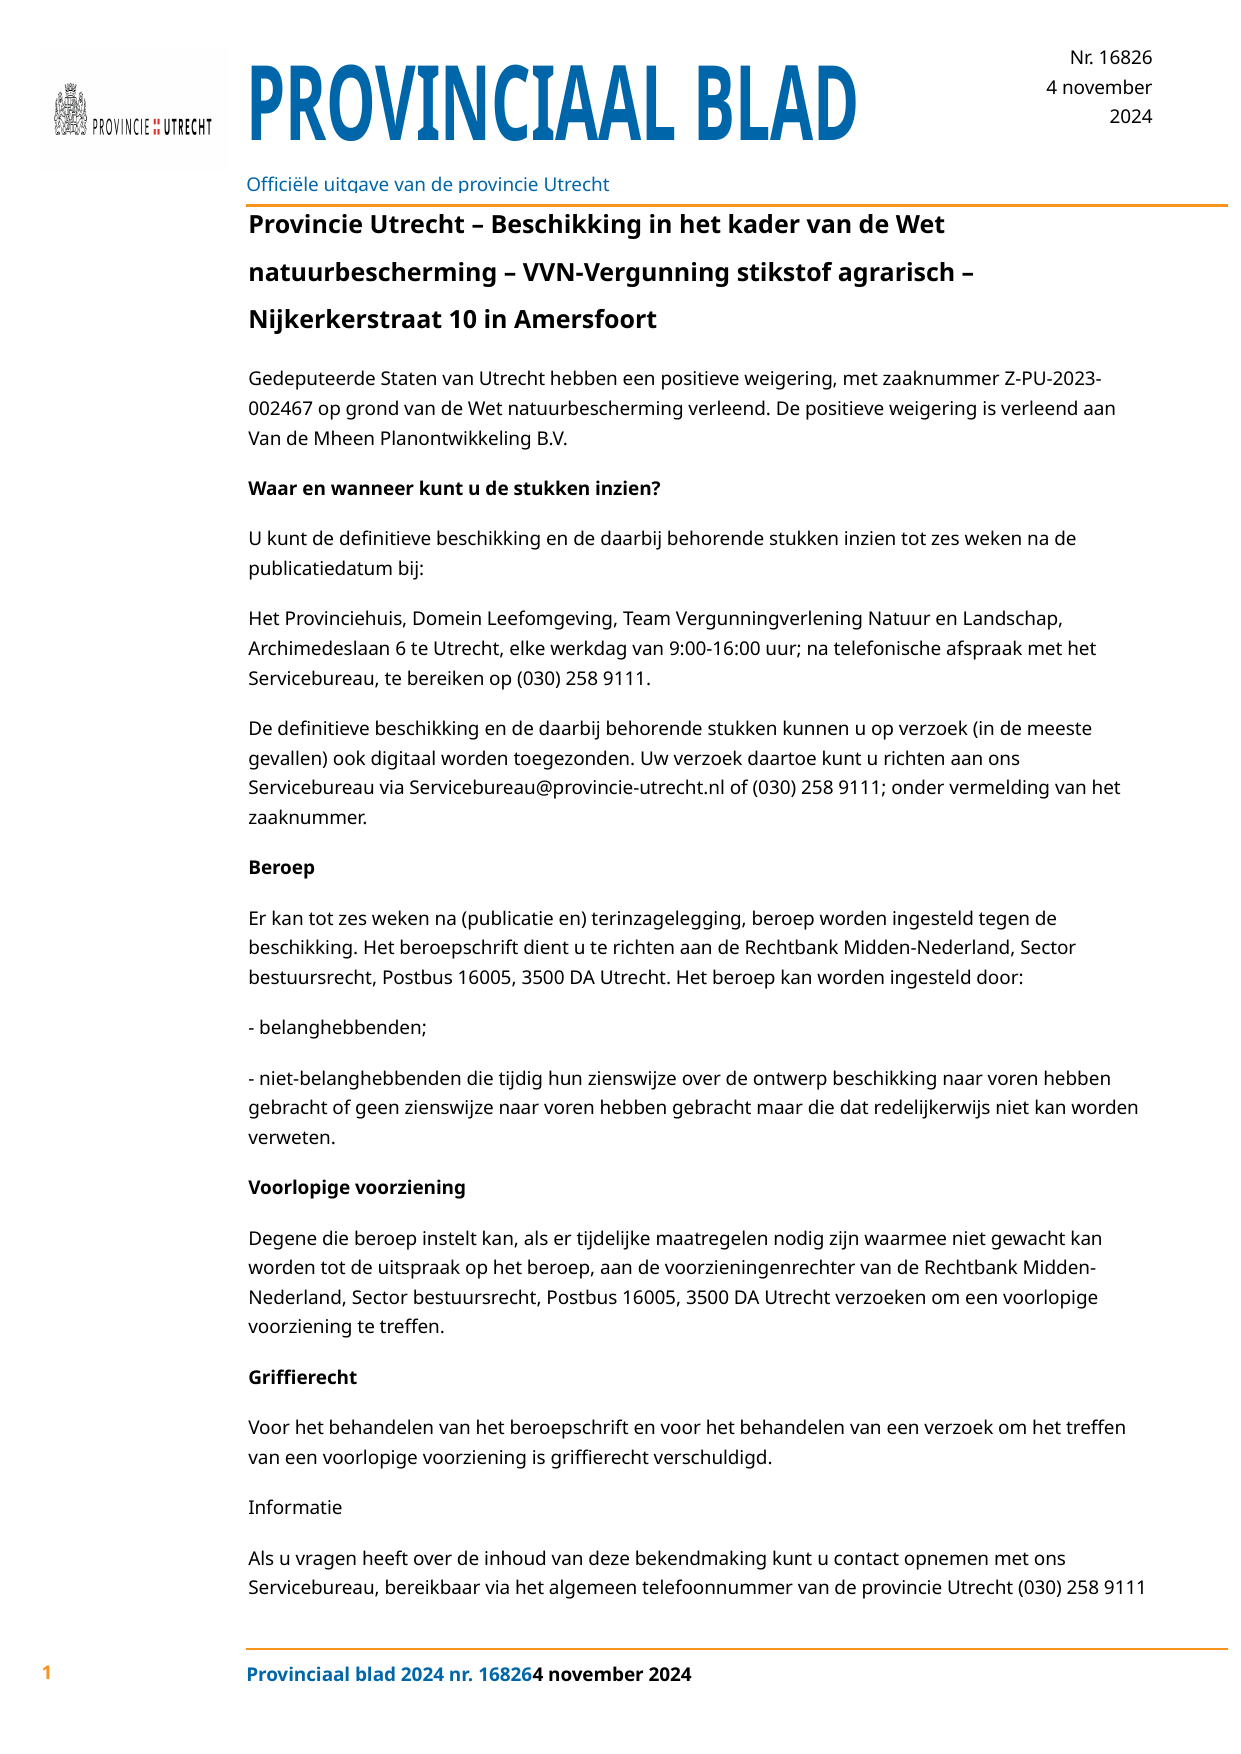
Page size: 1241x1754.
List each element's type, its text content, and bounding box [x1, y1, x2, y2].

text Als u vragen heeft over de inhoud van deze bekendmaking kunt u contact opnemen met ons Servicebureau, bereikbaar via het algemeen telefoonnummer van de provincie Utrecht (030) 258 9111 [248, 1545, 1152, 1600]
text Waar en wanneer kunt u de stukken inzien? [248, 475, 1152, 501]
text Gedeputeerde Staten van Utrecht hebben een positieve weigering, met zaaknummer Z-PU-2023-002467 op grond van de Wet natuurbescherming verleend. De positieve weigering is verleend aan Van de Mheen Planontwikkeling B.V. [248, 366, 1152, 450]
text Griffierecht [248, 1364, 1152, 1389]
text Degene die beroep instelt kan, als er tijdelijke maatregelen nodig zijn waarmee niet gewacht kan worden tot de uitspraak op het beroep, aan de voorzieningenrechter van de Rechtbank Midden-Nederland, Sector bestuursrecht, Postbus 16005, 3500 DA Utrecht verzoeken om een voorlopige voorziening te treffen. [248, 1225, 1152, 1339]
text U kunt de definitieve beschikking en de daarbij behorende stukken inzien tot zes weken na de publicatiedatum bij: [248, 526, 1152, 581]
text Er kan tot zes weken na (publicatie en) terinzagelegging, beroep worden ingesteld tegen de beschikking. Het beroepschrift dient u te richten aan de Rechtbank Midden-Nederland, Sector bestuursrecht, Postbus 16005, 3500 DA Utrecht. Het beroep kan worden ingesteld door: [248, 905, 1152, 989]
text Provincie Utrecht – Beschikking in het kader van de Wet natuurbescherming – VVN-Vergunning stikstof agrarisch – Nijkerkerstraat 10 in Amersfoort [248, 207, 1152, 336]
text - niet-belanghebbenden die tijdig hun zienswijze over de ontwerp beschikking naar voren hebben gebracht of geen zienswijze naar voren hebben gebracht maar die dat redelijkerwijs niet kan worden verweten. [248, 1065, 1152, 1149]
picture [41, 47, 231, 172]
text Informatie [248, 1494, 1152, 1520]
text Voorlopige voorziening [248, 1174, 1152, 1200]
text Beroep [248, 854, 1152, 880]
text Voor het behandelen van het beroepschrift en voor het behandelen van een verzoek om het treffen van een voorlopige voorziening is griffierecht verschuldigd. [248, 1414, 1152, 1469]
text De definitieve beschikking en de daarbij behorende stukken kunnen u op verzoek (in de meeste gevallen) ook digitaal worden toegezonden. Uw verzoek daartoe kunt u richten aan ons Servicebureau via Servicebureau@provincie-utrecht.nl of (030) 258 9111; onder vermelding van het zaaknummer. [248, 715, 1152, 829]
text - belanghebbenden; [248, 1014, 1152, 1040]
text Het Provinciehuis, Domein Leefomgeving, Team Vergunningverlening Natuur en Landschap, Archimedeslaan 6 te Utrecht, elke werkdag van 9:00-16:00 uur; na telefonische afspraak met het Servicebureau, te bereiken op (030) 258 9111. [248, 606, 1152, 690]
